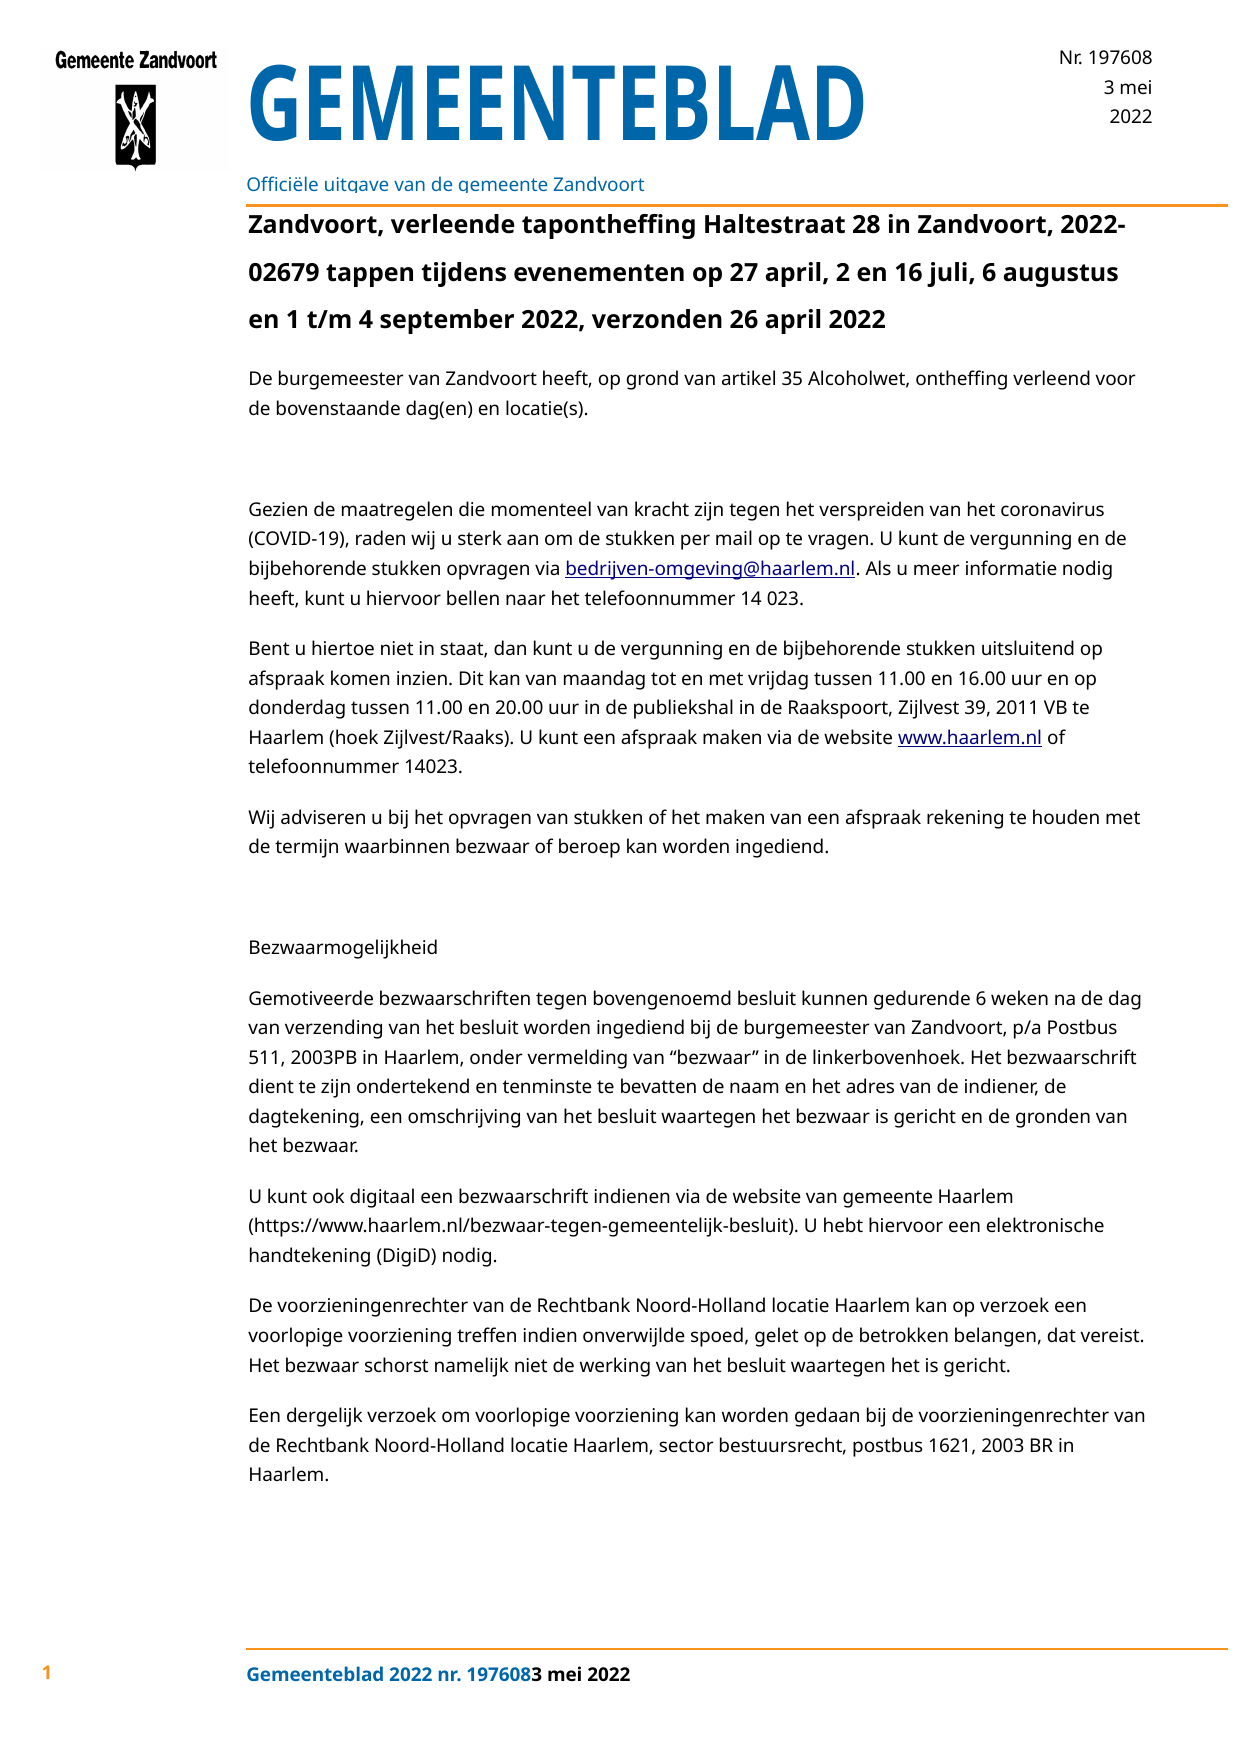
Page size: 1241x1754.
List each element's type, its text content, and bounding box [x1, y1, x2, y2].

text De burgemeester van Zandvoort heeft, op grond van artikel 35 Alcoholwet, ontheffing verleend voor de bovenstaande dag(en) en locatie(s). [248, 366, 1152, 421]
text Gemotiveerde bezwaarschriften tegen bovengenoemd besluit kunnen gedurende 6 weken na de dag van verzending van het besluit worden ingediend bij de burgemeester van Zandvoort, p/a Postbus 511, 2003PB in Haarlem, onder vermelding van “bezwaar” in de linkerbovenhoek. Het bezwaarschrift dient te zijn ondertekend en tenminste te bevatten de naam en het adres van de indiener, de dagtekening, een omschrijving van het besluit waartegen het bezwaar is gericht en de gronden van het bezwaar. [248, 985, 1152, 1158]
text Een dergelijk verzoek om voorlopige voorziening kan worden gedaan bij de voorzieningenrechter van de Rechtbank Noord-Holland locatie Haarlem, sector bestuursrecht, postbus 1621, 2003 BR in Haarlem. [248, 1402, 1152, 1487]
text Gezien de maatregelen die momenteel van kracht zijn tegen het verspreiden van het coronavirus (COVID-19), raden wij u sterk aan om de stukken per mail op te vragen. U kunt de vergunning en de bijbehorende stukken opvragen via bedrijven-omgeving@haarlem.nl. Als u meer informatie nodig heeft, kunt u hiervoor bellen naar het telefoonnummer 14 023. [248, 496, 1152, 610]
text Zandvoort, verleende tapontheffing Haltestraat 28 in Zandvoort, 2022-02679 tappen tijdens evenementen op 27 april, 2 en 16 juli, 6 augustus en 1 t/m 4 september 2022, verzonden 26 april 2022 [248, 207, 1152, 336]
text Bent u hiertoe niet in staat, dan kunt u de vergunning en de bijbehorende stukken uitsluitend op afspraak komen inzien. Dit kan van maandag tot en met vrijdag tussen 11.00 en 16.00 uur en op donderdag tussen 11.00 en 20.00 uur in de publiekshal in de Raakspoort, Zijlvest 39, 2011 VB te Haarlem (hoek Zijlvest/Raaks). U kunt een afspraak maken via de website www.haarlem.nl of telefoonnummer 14023. [248, 635, 1152, 779]
text U kunt ook digitaal een bezwaarschrift indienen via de website van gemeente Haarlem (https://www.haarlem.nl/bezwaar-tegen-gemeentelijk-besluit). U hebt hiervoor een elektronische handtekening (DigiD) nodig. [248, 1183, 1152, 1268]
picture [41, 47, 231, 172]
text Bezwaarmogelijkheid [248, 934, 1152, 960]
text De voorzieningenrechter van de Rechtbank Noord-Holland locatie Haarlem kan op verzoek een voorlopige voorziening treffen indien onverwijlde spoed, gelet op de betrokken belangen, dat vereist. Het bezwaar schorst namelijk niet de werking van het besluit waartegen het is gericht. [248, 1293, 1152, 1377]
text Wij adviseren u bij het opvragen van stukken of het maken van een afspraak rekening te houden met de termijn waarbinnen bezwaar of beroep kan worden ingediend. [248, 804, 1152, 859]
